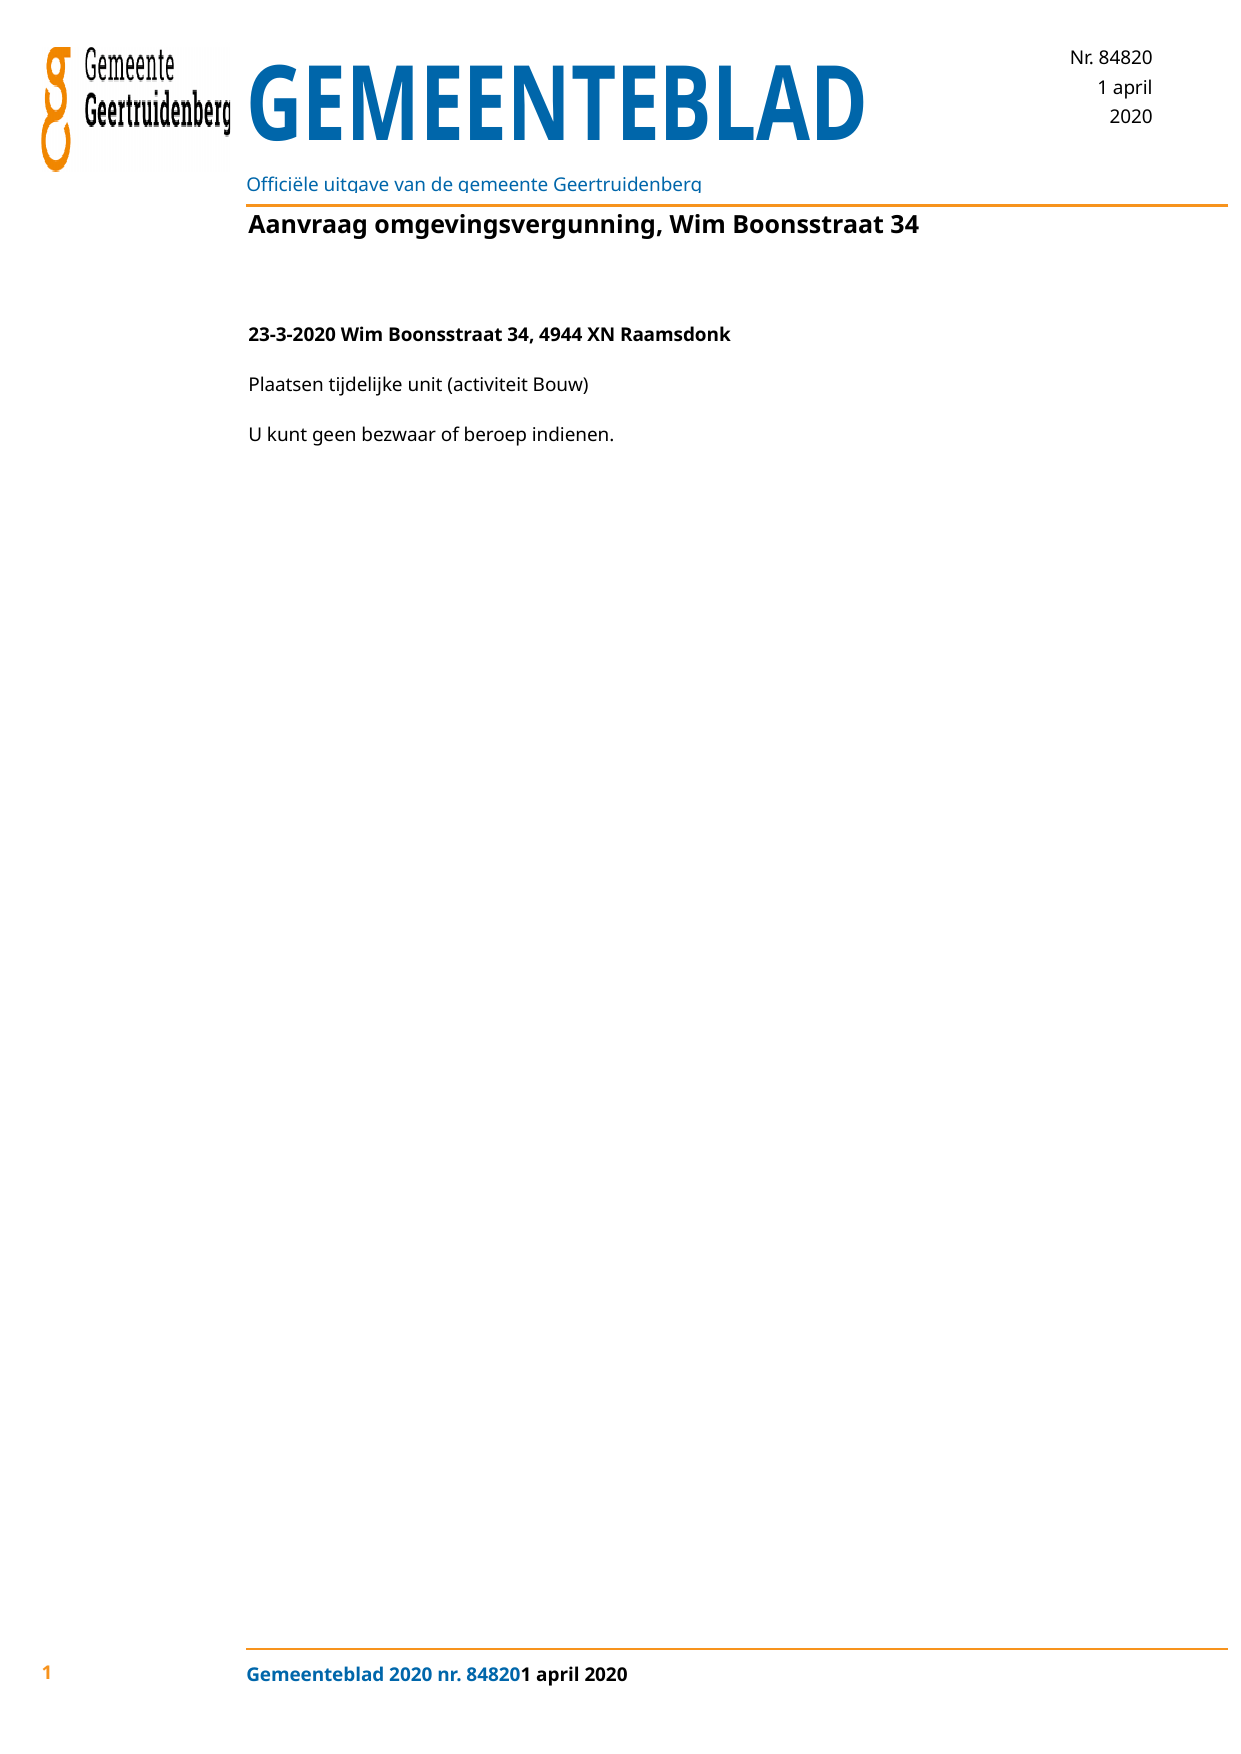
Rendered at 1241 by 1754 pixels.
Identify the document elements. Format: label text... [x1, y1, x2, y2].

text U kunt geen bezwaar of beroep indienen. [248, 422, 1152, 447]
text 23-3-2020 Wim Boonsstraat 34, 4944 XN Raamsdonk [248, 321, 1152, 346]
picture [41, 47, 231, 172]
text Plaatsen tijdelijke unit (activiteit Bouw) [248, 371, 1152, 397]
text Aanvraag omgevingsvergunning, Wim Boonsstraat 34 [248, 207, 1152, 241]
